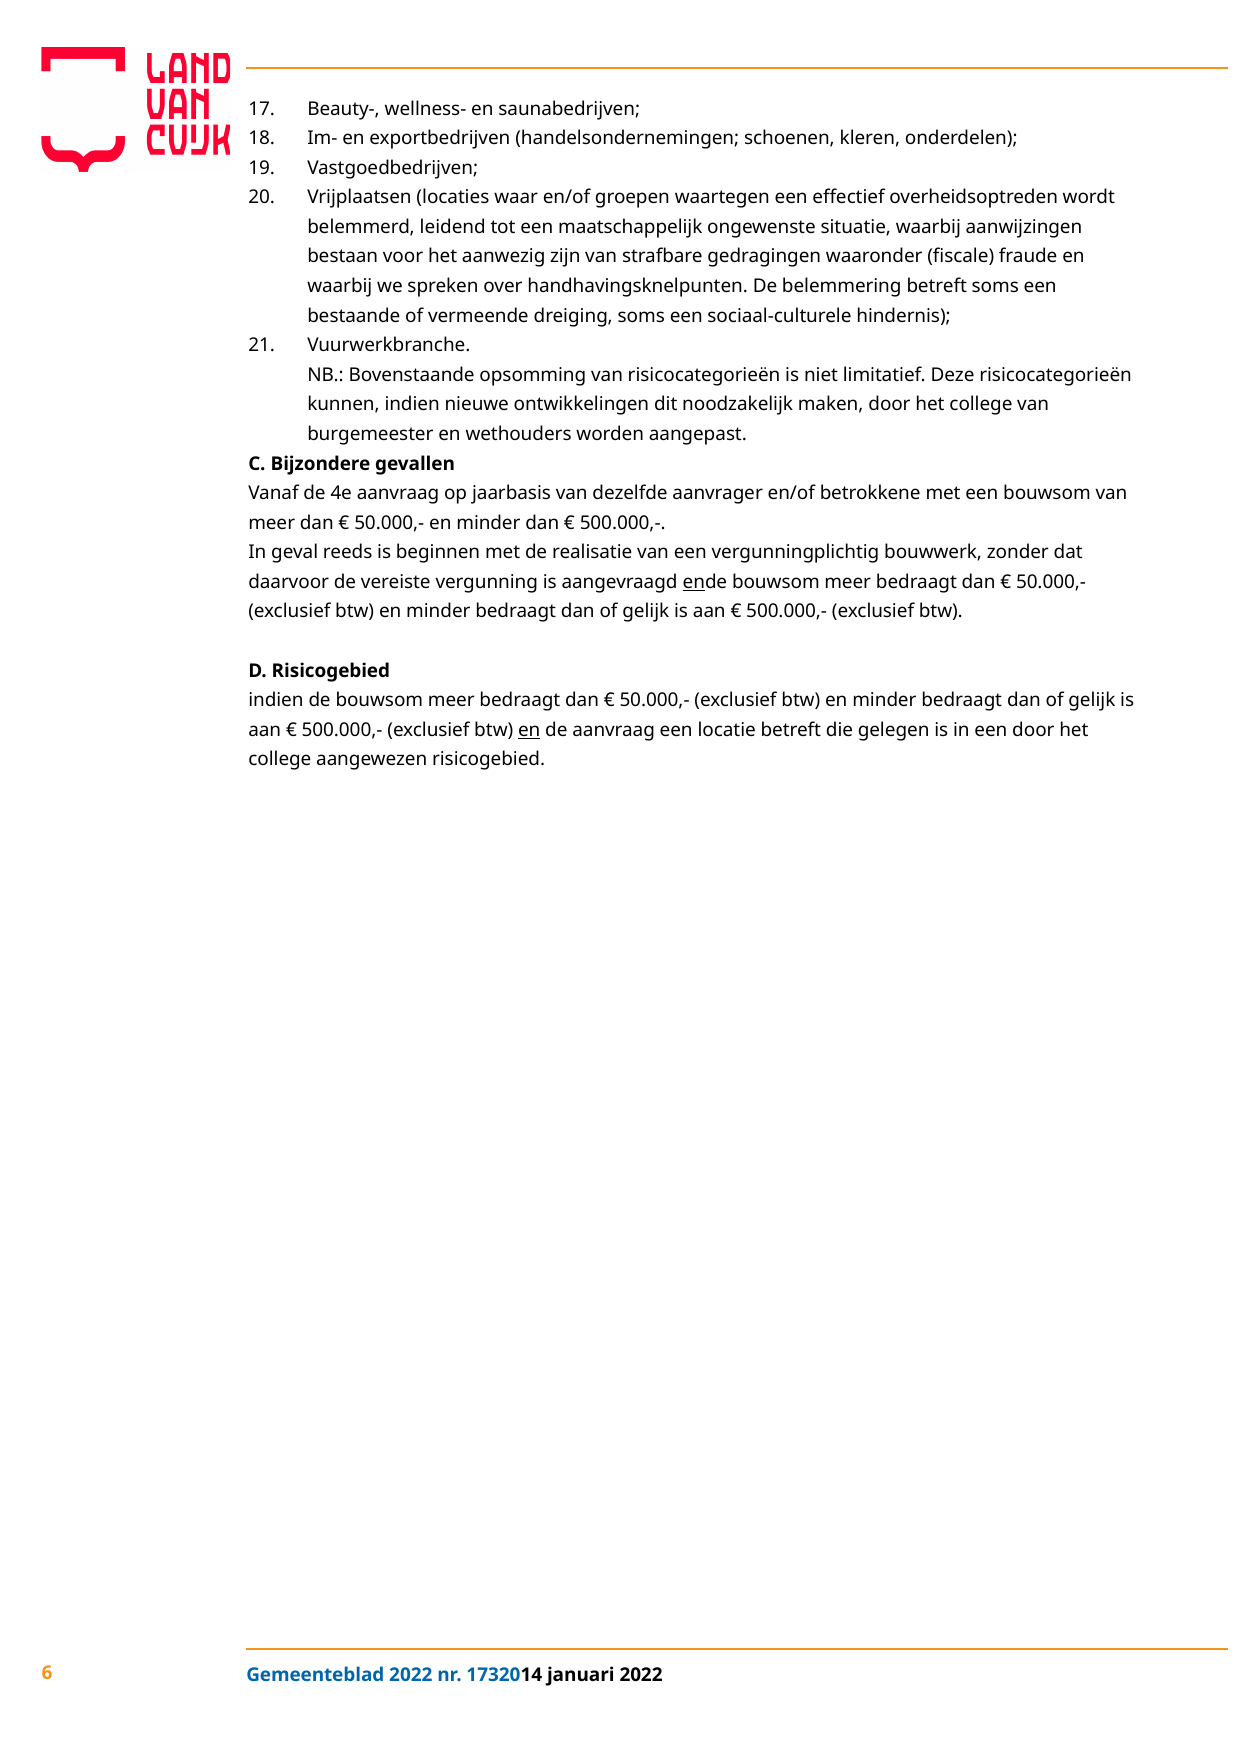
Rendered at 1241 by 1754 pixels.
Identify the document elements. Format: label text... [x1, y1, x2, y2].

text indien de bouwsom meer bedraagt dan € 50.000,- (exclusief btw) en minder bedraagt dan of gelijk is aan € 500.000,- (exclusief btw) en de aanvraag een locatie betreft die gelegen is in een door het college aangewezen risicogebied. [248, 686, 1152, 771]
text C. Bijzondere gevallen [248, 450, 1152, 476]
list Beauty-, wellness- en saunabedrijven; [248, 95, 1152, 121]
text Vanaf de 4e aanvraag op jaarbasis van dezelfde aanvrager en/of betrokkene met een bouwsom van meer dan € 50.000,- en minder dan € 500.000,-. [248, 479, 1152, 535]
list Vrijplaatsen (locaties waar en/of groepen waartegen een effectief overheidsoptreden wordt belemmerd, leidend tot een maatschappelijk ongewenste situatie, waarbij aanwijzingen bestaan voor het aanwezig zijn van strafbare gedragingen waaronder (fiscale) fraude en waarbij we spreken over handhavingsknelpunten. De belemmering betreft soms een bestaande of vermeende dreiging, soms een sociaal-culturele hindernis); [248, 183, 1152, 328]
list Vastgoedbedrijven; [248, 154, 1152, 180]
list NB.: Bovenstaande opsomming van risicocategorieën is niet limitatief. Deze risicocategorieën kunnen, indien nieuwe ontwikkelingen dit noodzakelijk maken, door het college van burgemeester en wethouders worden aangepast. [248, 361, 1152, 446]
picture [41, 47, 231, 172]
list Vuurwerkbranche. [248, 331, 1152, 357]
text D. Risicogebied [248, 657, 1152, 683]
text In geval reeds is beginnen met de realisatie van een vergunningplichtig bouwwerk, zonder dat daarvoor de vereiste vergunning is aangevraagd ende bouwsom meer bedraagt dan € 50.000,- (exclusief btw) en minder bedraagt dan of gelijk is aan € 500.000,- (exclusief btw). [248, 538, 1152, 623]
list Im- en exportbedrijven (handelsondernemingen; schoenen, kleren, onderdelen); [248, 124, 1152, 150]
